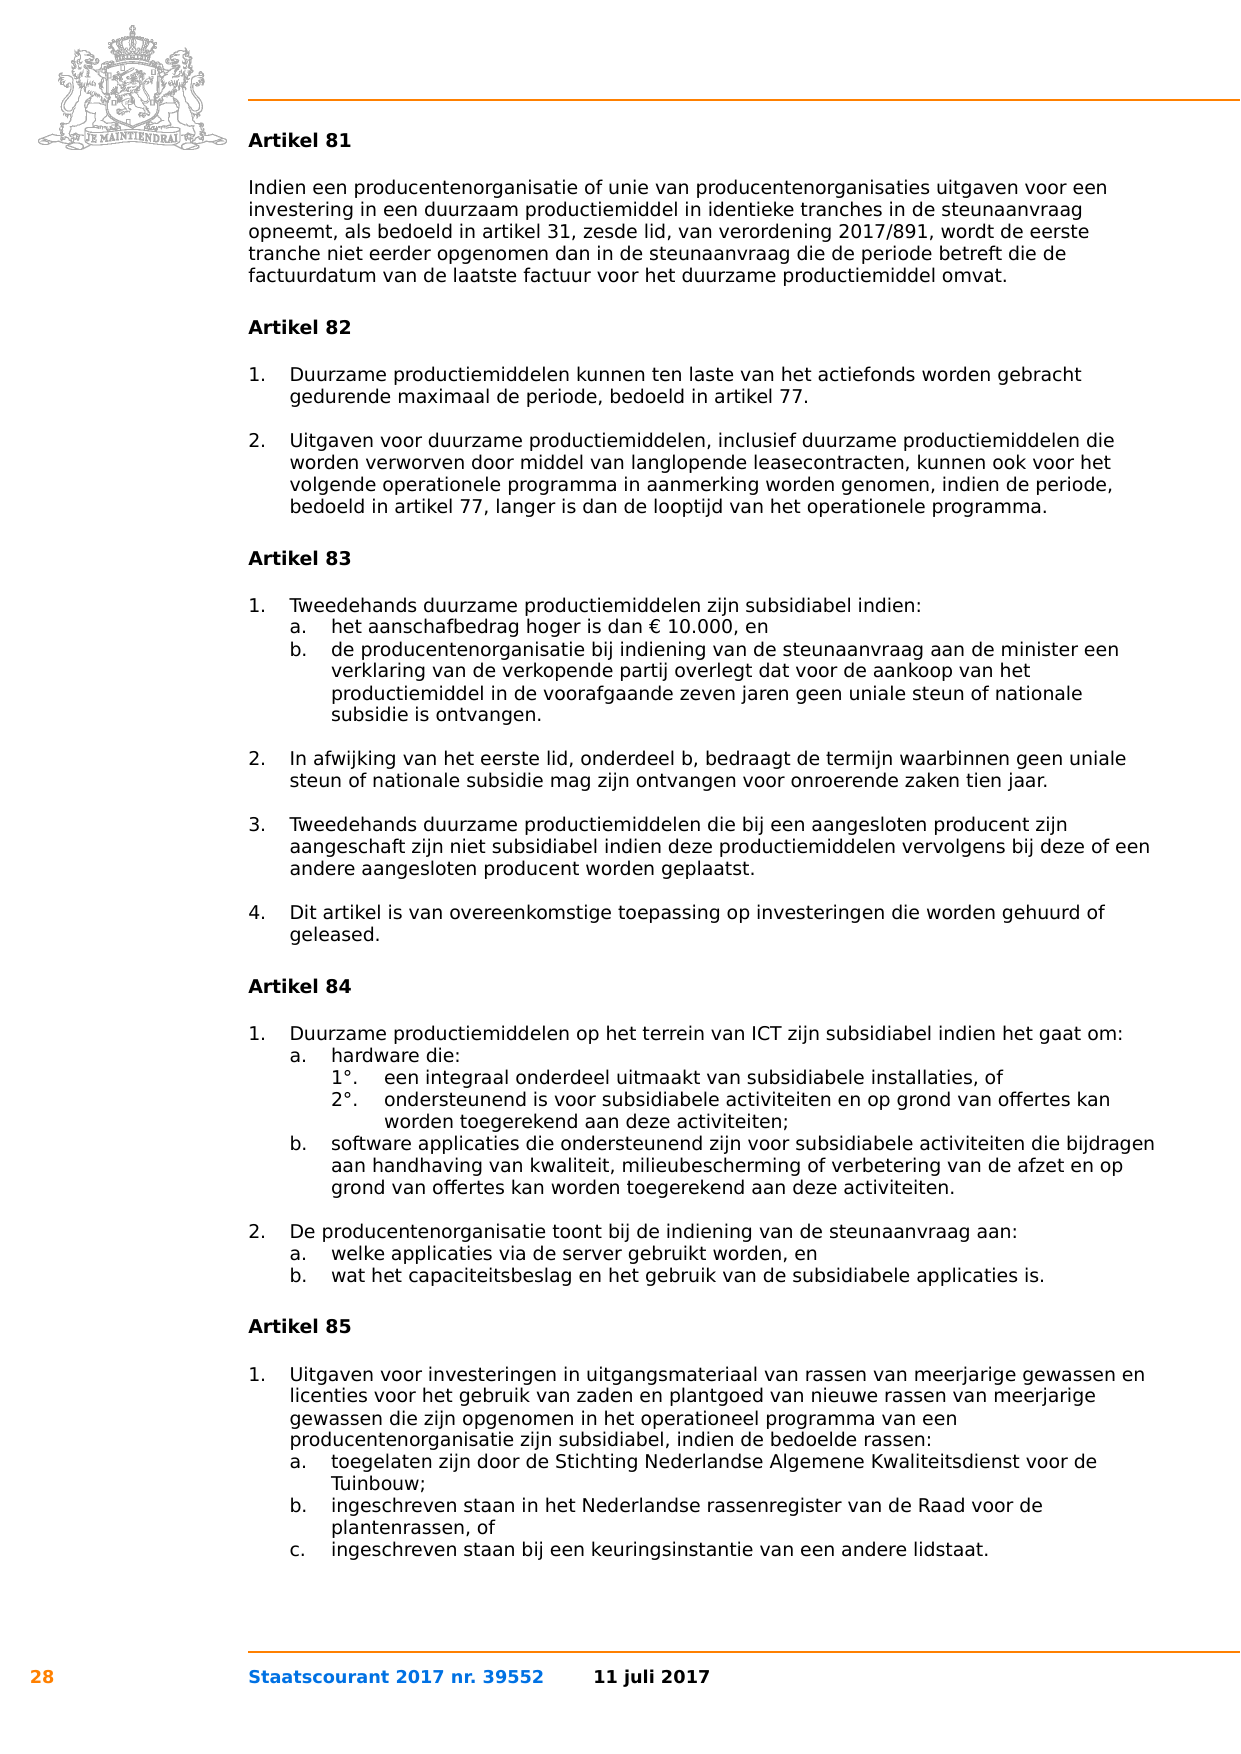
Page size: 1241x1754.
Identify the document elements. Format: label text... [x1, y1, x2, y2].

text 2°. ondersteunend is voor subsidiabele activiteiten en op grond van offertes kan worden toegerekend aan deze activiteiten; [331, 1089, 1163, 1133]
text 2. Uitgaven voor duurzame productiemiddelen, inclusief duurzame productiemiddelen die worden verworven door middel van langlopende leasecontracten, kunnen ook voor het volgende operationele programma in aanmerking worden genomen, indien de periode, bedoeld in artikel 77, langer is dan de looptijd van het operationele programma. [248, 429, 1163, 517]
text 2. De producentenorganisatie toont bij de indiening van de steunaanvraag aan: [248, 1221, 1163, 1242]
text 1. Duurzame productiemiddelen op het terrein van ICT zijn subsidiabel indien het gaat om: [248, 1023, 1163, 1045]
text b. ingeschreven staan in het Nederlandse rassenregister van de Raad voor de plantenrassen, of [289, 1495, 1163, 1539]
text a. het aanschafbedrag hoger is dan € 10.000, en [289, 616, 1163, 638]
text Indien een producentenorganisatie of unie van producentenorganisaties uitgaven voor een investering in een duurzaam productiemiddel in identieke tranches in de steunaanvraag opneemt, als bedoeld in artikel 31, zesde lid, van verordening 2017/891, wordt de eerste tranche niet eerder opgenomen dan in de steunaanvraag die de periode betreft die de factuurdatum van de laatste factuur voor het duurzame productiemiddel omvat. [248, 177, 1163, 287]
text 3. Tweedehands duurzame productiemiddelen die bij een aangesloten producent zijn aangeschaft zijn niet subsidiabel indien deze productiemiddelen vervolgens bij deze of een andere aangesloten producent worden geplaatst. [248, 814, 1163, 880]
subtitle Artikel 83 [248, 547, 1163, 569]
text a. welke applicaties via de server gebruikt worden, en [289, 1242, 1163, 1264]
subtitle Artikel 81 [248, 130, 1163, 152]
subtitle Artikel 82 [248, 317, 1163, 339]
text a. toegelaten zijn door de Stichting Nederlandse Algemene Kwaliteitsdienst voor de Tuinbouw; [289, 1451, 1163, 1495]
text 1. Uitgaven voor investeringen in uitgangsmateriaal van rassen van meerjarige gewassen en licenties voor het gebruik van zaden en plantgoed van nieuwe rassen van meerjarige gewassen die zijn opgenomen in het operationeel programma van een producentenorganisatie zijn subsidiabel, indien de bedoelde rassen: [248, 1363, 1163, 1451]
text 4. Dit artikel is van overeenkomstige toepassing op investeringen die worden gehuurd of geleased. [248, 902, 1163, 946]
text 1. Duurzame productiemiddelen kunnen ten laste van het actiefonds worden gebracht gedurende maximaal de periode, bedoeld in artikel 77. [248, 364, 1163, 408]
text 2. In afwijking van het eerste lid, onderdeel b, bedraagt de termijn waarbinnen geen uniale steun of nationale subsidie mag zijn ontvangen voor onroerende zaken tien jaar. [248, 748, 1163, 792]
picture [38, 25, 227, 150]
text 1. Tweedehands duurzame productiemiddelen zijn subsidiabel indien: [248, 594, 1163, 616]
text b. wat het capaciteitsbeslag en het gebruik van de subsidiabele applicaties is. [289, 1264, 1163, 1286]
text a. hardware die: [289, 1045, 1163, 1067]
text b. software applicaties die ondersteunend zijn voor subsidiabele activiteiten die bijdragen aan handhaving van kwaliteit, milieubescherming of verbetering van de afzet en op grond van offertes kan worden toegerekend aan deze activiteiten. [289, 1133, 1163, 1199]
subtitle Artikel 84 [248, 976, 1163, 998]
text c. ingeschreven staan bij een keuringsinstantie van een andere lidstaat. [289, 1539, 1163, 1561]
text b. de producentenorganisatie bij indiening van de steunaanvraag aan de minister een verklaring van de verkopende partij overlegt dat voor de aankoop van het productiemiddel in de voorafgaande zeven jaren geen uniale steun of nationale subsidie is ontvangen. [289, 638, 1163, 726]
subtitle Artikel 85 [248, 1316, 1163, 1338]
text 1°. een integraal onderdeel uitmaakt van subsidiabele installaties, of [331, 1067, 1163, 1089]
